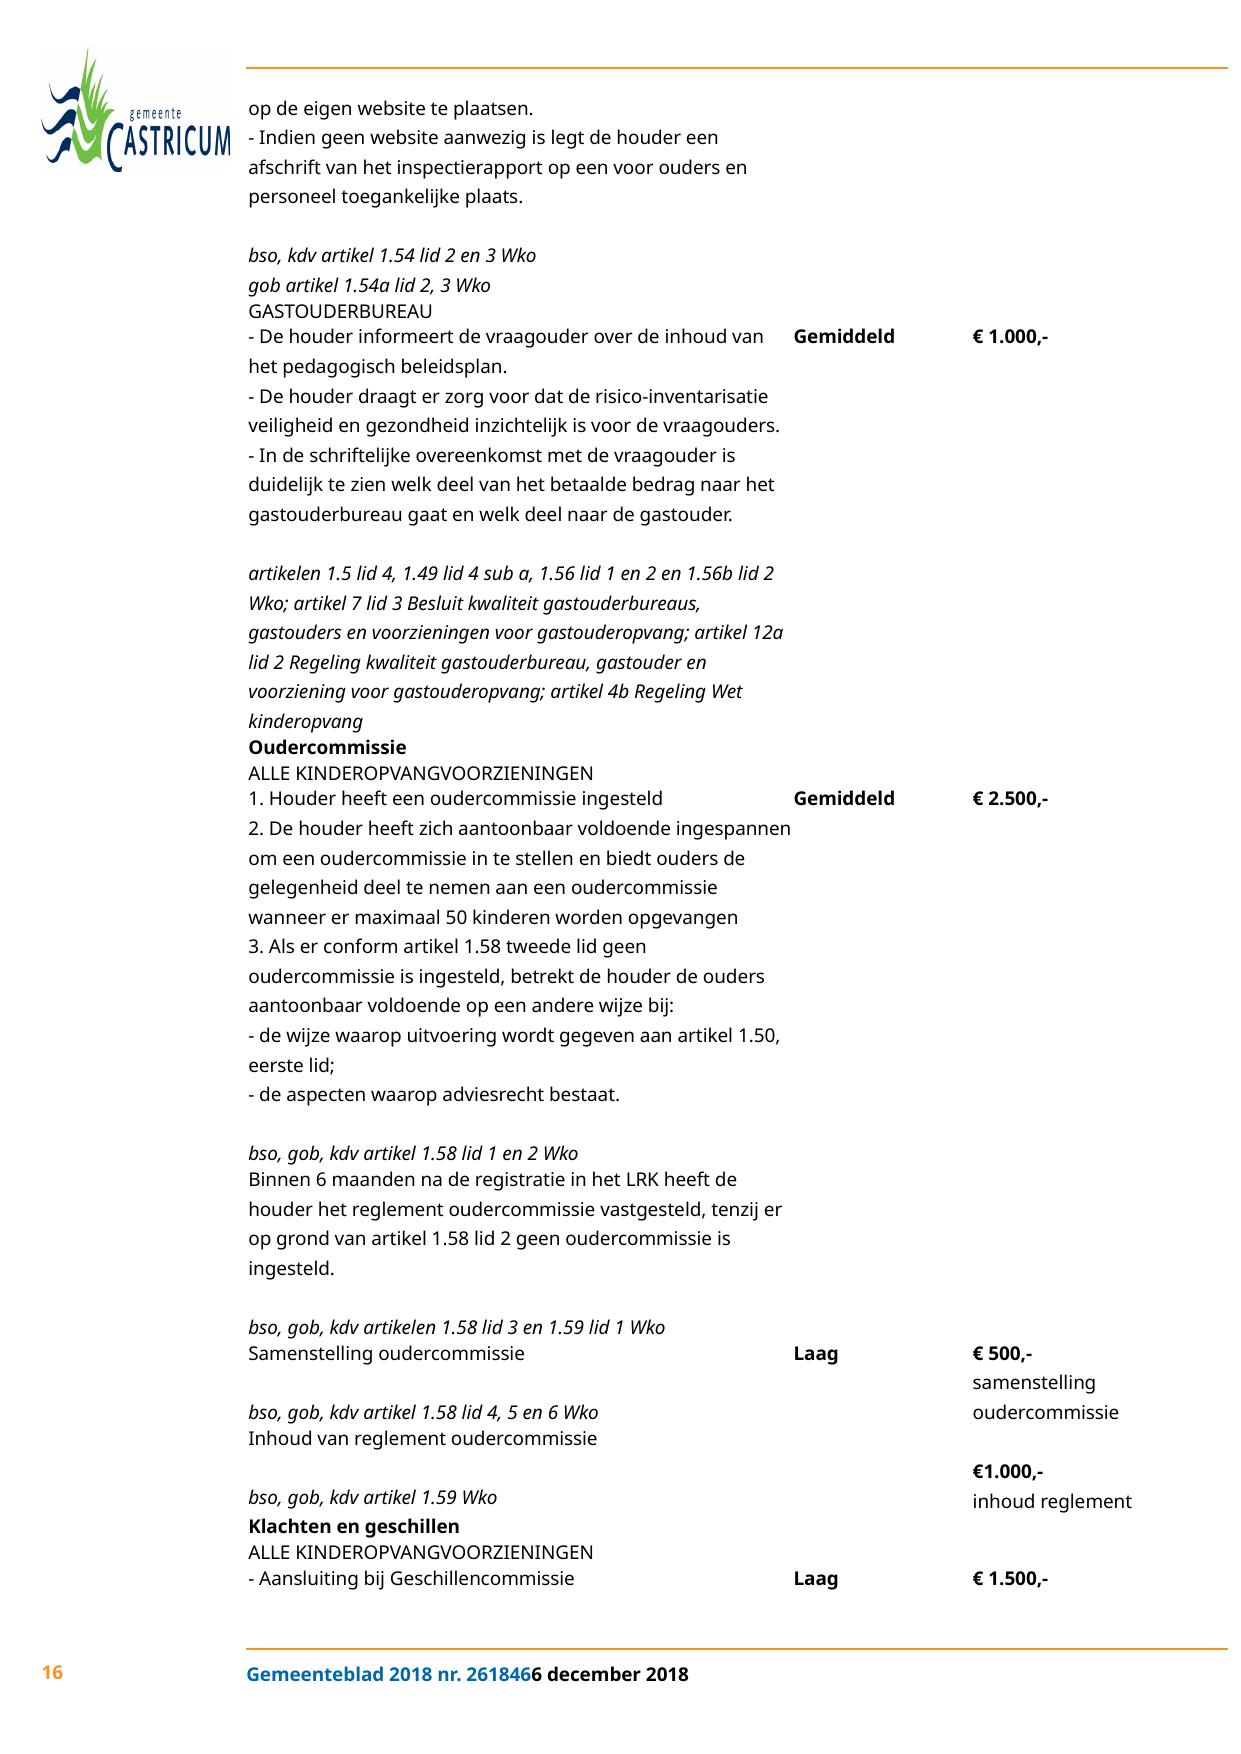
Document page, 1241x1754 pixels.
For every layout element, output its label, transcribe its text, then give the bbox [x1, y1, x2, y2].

table_cell Samenstelling oudercommissie bso, gob, kdv artikel 1.58 lid 4, 5 en 6 Wko [248, 1340, 793, 1425]
table_cell € 2.500,- [973, 786, 1152, 1340]
table_cell Inhoud van reglement oudercommissie bso, gob, kdv artikel 1.59 Wko [248, 1425, 793, 1513]
table_cell Laag [793, 1340, 972, 1513]
table_cell Gemiddeld [793, 786, 972, 1340]
table_cell Laag [793, 1565, 972, 1591]
table_cell [793, 95, 972, 298]
picture [41, 47, 231, 172]
table_cell [973, 95, 1152, 298]
table_cell Gemiddeld [793, 324, 972, 734]
table_cell Klachten en geschillen [248, 1514, 1152, 1539]
table_cell - De houder informeert de vraagouder over de inhoud van het pedagogisch beleidsplan. - De houder draagt er zorg voor dat de risico-inventarisatie veiligheid en gezondheid inzichtelijk is voor de vraagouders. - In de schriftelijke overeenkomst met de vraagouder is duidelijk te zien welk deel van het betaalde bedrag naar het gastouderbureau gaat en welk deel naar de gastouder. artikelen 1.5 lid 4, 1.49 lid 4 sub a, 1.56 lid 1 en 2 en 1.56b lid 2 Wko; artikel 7 lid 3 Besluit kwaliteit gastouderbureaus, gastouders en voorzieningen voor gastouderopvang; artikel 12a lid 2 Regeling kwaliteit gastouderbureau, gastouder en voorziening voor gastouderopvang; artikel 4b Regeling Wet kinderopvang [248, 324, 793, 734]
table_cell op de eigen website te plaatsen. - Indien geen website aanwezig is legt de houder een afschrift van het inspectierapport op een voor ouders en personeel toegankelijke plaats. bso, kdv artikel 1.54 lid 2 en 3 Wko gob artikel 1.54a lid 2, 3 Wko [248, 95, 793, 298]
table_cell € 500,- samenstelling oudercommissie €1.000,- inhoud reglement [973, 1340, 1152, 1513]
table_cell Binnen 6 maanden na de registratie in het LRK heeft de houder het reglement oudercommissie vastgesteld, tenzij er op grond van artikel 1.58 lid 2 geen oudercommissie is ingesteld. bso, gob, kdv artikelen 1.58 lid 3 en 1.59 lid 1 Wko [248, 1166, 793, 1340]
table_cell 1. Houder heeft een oudercommissie ingesteld 2. De houder heeft zich aantoonbaar voldoende ingespannen om een oudercommissie in te stellen en biedt ouders de gelegenheid deel te nemen aan een oudercommissie wanneer er maximaal 50 kinderen worden opgevangen 3. Als er conform artikel 1.58 tweede lid geen oudercommissie is ingesteld, betrekt de houder de ouders aantoonbaar voldoende op een andere wijze bij: - de wijze waarop uitvoering wordt gegeven aan artikel 1.50, eerste lid; - de aspecten waarop adviesrecht bestaat. bso, gob, kdv artikel 1.58 lid 1 en 2 Wko [248, 786, 793, 1166]
table_cell GASTOUDERBUREAU [248, 298, 1152, 324]
table_cell ALLE KINDEROPVANGVOORZIENINGEN [248, 1539, 1152, 1565]
table_cell € 1.000,- [973, 324, 1152, 734]
table_cell € 1.500,- [973, 1565, 1152, 1591]
table_cell - Aansluiting bij Geschillencommissie [248, 1565, 793, 1591]
table_cell ALLE KINDEROPVANGVOORZIENINGEN [248, 760, 1152, 786]
table_cell Oudercommissie [248, 734, 1152, 760]
